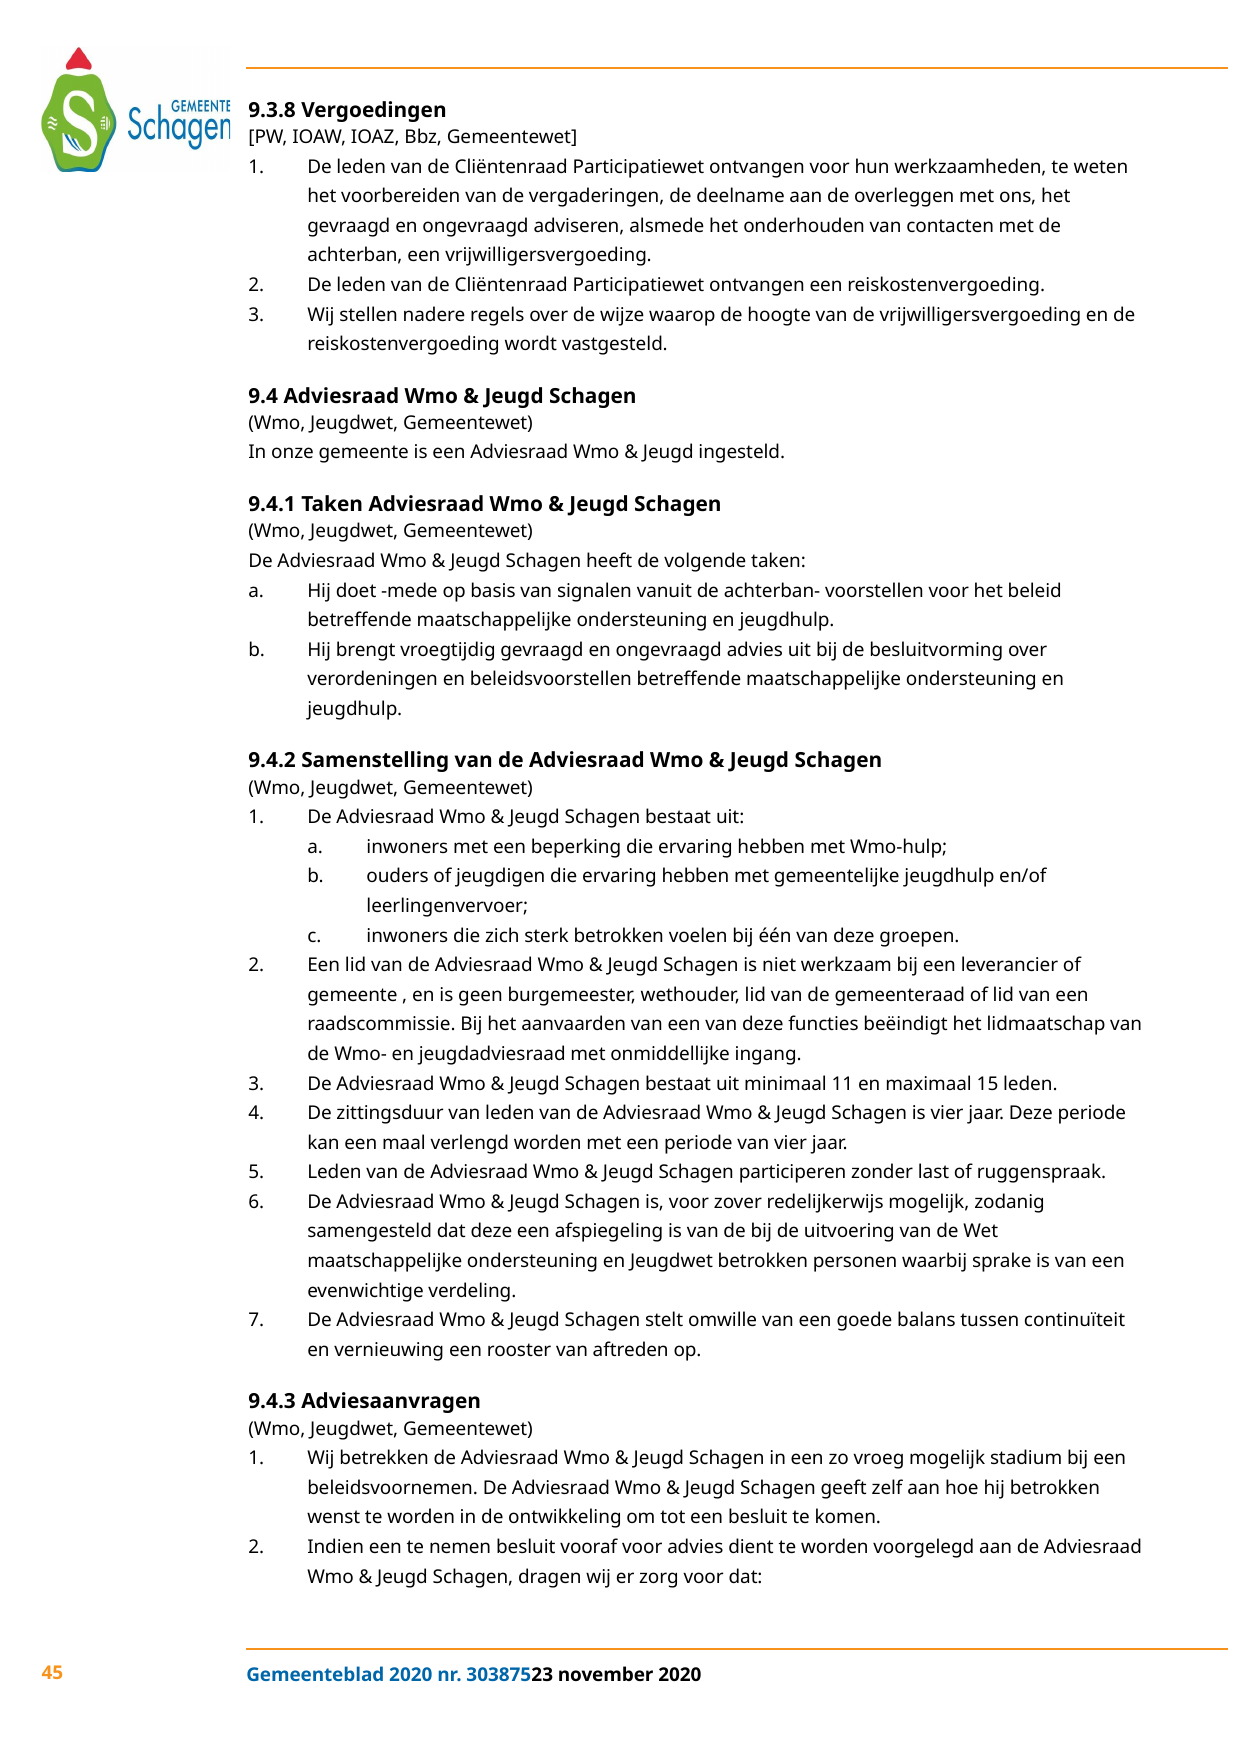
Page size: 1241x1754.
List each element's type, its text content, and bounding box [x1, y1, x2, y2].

list De Adviesraad Wmo & Jeugd Schagen stelt omwille van een goede balans tussen continuïteit en vernieuwing een rooster van aftreden op. [248, 1306, 1152, 1362]
text (Wmo, Jeugdwet, Gemeentewet) [248, 409, 1152, 435]
text De Adviesraad Wmo & Jeugd Schagen heeft de volgende taken: [248, 547, 1152, 573]
text (Wmo, Jeugdwet, Gemeentewet) [248, 1415, 1152, 1441]
list De Adviesraad Wmo & Jeugd Schagen bestaat uit minimaal 11 en maximaal 15 leden. [248, 1070, 1152, 1096]
text [PW, IOAW, IOAZ, Bbz, Gemeentewet] [248, 123, 1152, 149]
list Hij doet -mede op basis van signalen vanuit de achterban- voorstellen voor het beleid betreffende maatschappelijke ondersteuning en jeugdhulp. [248, 577, 1152, 632]
list ouders of jeugdigen die ervaring hebben met gemeentelijke jeugdhulp en/of leerlingenvervoer; [307, 863, 1152, 918]
text 9.4.2 Samenstelling van de Adviesraad Wmo & Jeugd Schagen [248, 746, 1152, 774]
list De leden van de Cliëntenraad Participatiewet ontvangen voor hun werkzaamheden, te weten het voorbereiden van de vergaderingen, de deelname aan de overleggen met ons, het gevraagd en ongevraagd adviseren, alsmede het onderhouden van contacten met de achterban, een vrijwilligersvergoeding. [248, 153, 1152, 267]
text (Wmo, Jeugdwet, Gemeentewet) [248, 518, 1152, 543]
list Indien een te nemen besluit vooraf voor advies dient te worden voorgelegd aan de Adviesraad Wmo & Jeugd Schagen, dragen wij er zorg voor dat: [248, 1533, 1152, 1588]
list Wij stellen nadere regels over de wijze waarop de hoogte van de vrijwilligersvergoeding en de reiskostenvergoeding wordt vastgesteld. [248, 301, 1152, 356]
picture [41, 47, 231, 172]
list Een lid van de Adviesraad Wmo & Jeugd Schagen is niet werkzaam bij een leverancier of gemeente , en is geen burgemeester, wethouder, lid van de gemeenteraad of lid van een raadscommissie. Bij het aanvaarden van een van deze functies beëindigt het lidmaatschap van de Wmo- en jeugdadviesraad met onmiddellijke ingang. [248, 951, 1152, 1066]
list Leden van de Adviesraad Wmo & Jeugd Schagen participeren zonder last of ruggenspraak. [248, 1158, 1152, 1184]
text (Wmo, Jeugdwet, Gemeentewet) [248, 774, 1152, 800]
list Hij brengt vroegtijdig gevraagd en ongevraagd advies uit bij de besluitvorming over verordeningen en beleidsvoorstellen betreffende maatschappelijke ondersteuning en jeugdhulp. [248, 636, 1152, 721]
text 9.4.3 Adviesaanvragen [248, 1386, 1152, 1415]
text In onze gemeente is een Adviesraad Wmo & Jeugd ingesteld. [248, 439, 1152, 464]
list inwoners met een beperking die ervaring hebben met Wmo-hulp; [307, 833, 1152, 859]
list De zittingsduur van leden van de Adviesraad Wmo & Jeugd Schagen is vier jaar. Deze periode kan een maal verlengd worden met een periode van vier jaar. [248, 1099, 1152, 1155]
list De Adviesraad Wmo & Jeugd Schagen is, voor zover redelijkerwijs mogelijk, zodanig samengesteld dat deze een afspiegeling is van de bij de uitvoering van de Wet maatschappelijke ondersteuning en Jeugdwet betrokken personen waarbij sprake is van een evenwichtige verdeling. [248, 1188, 1152, 1303]
list Wij betrekken de Adviesraad Wmo & Jeugd Schagen in een zo vroeg mogelijk stadium bij een beleidsvoornemen. De Adviesraad Wmo & Jeugd Schagen geeft zelf aan hoe hij betrokken wenst te worden in de ontwikkeling om tot een besluit te komen. [248, 1444, 1152, 1529]
text 9.3.8 Vergoedingen [248, 95, 1152, 123]
text 9.4 Adviesraad Wmo & Jeugd Schagen [248, 381, 1152, 409]
list De Adviesraad Wmo & Jeugd Schagen bestaat uit: [248, 803, 1152, 829]
list inwoners die zich sterk betrokken voelen bij één van deze groepen. [307, 922, 1152, 948]
text 9.4.1 Taken Adviesraad Wmo & Jeugd Schagen [248, 489, 1152, 518]
list De leden van de Cliëntenraad Participatiewet ontvangen een reiskostenvergoeding. [248, 271, 1152, 297]
